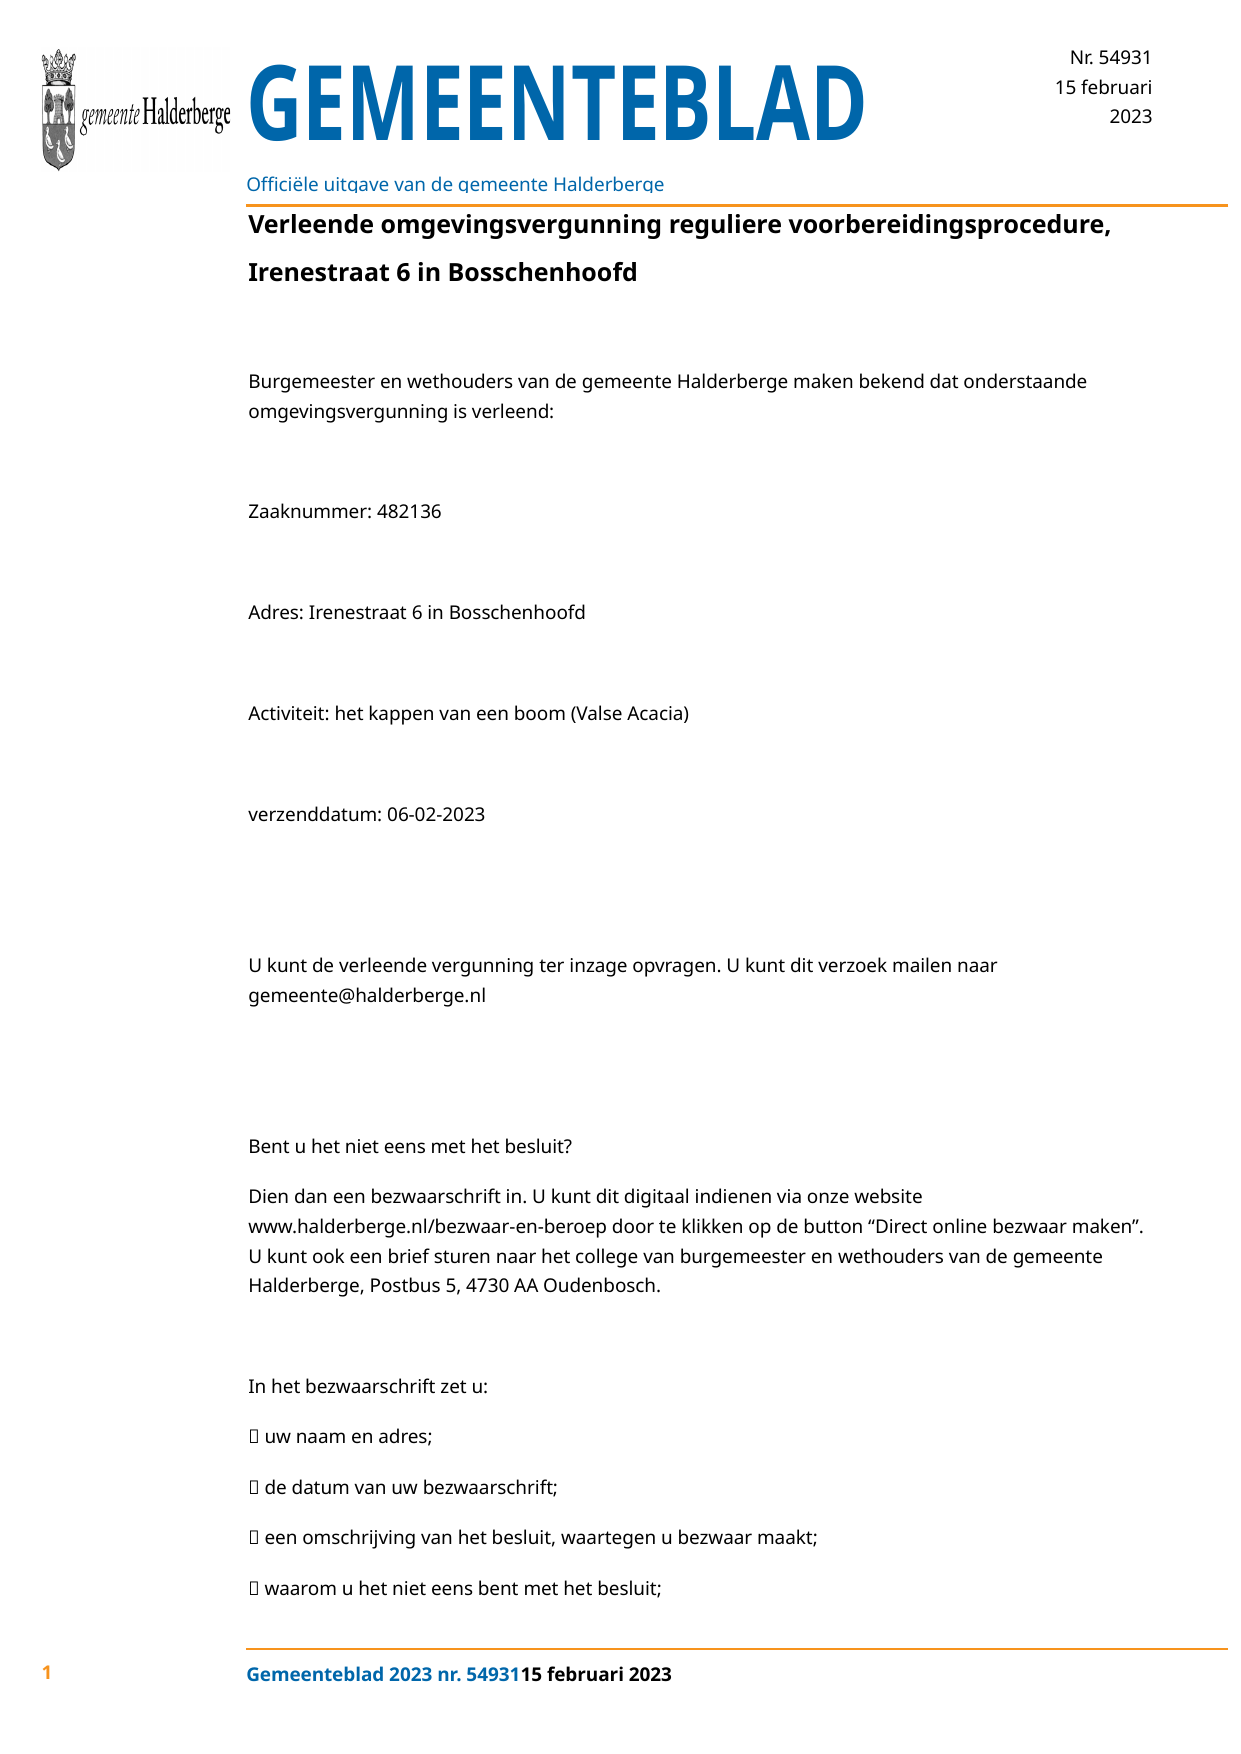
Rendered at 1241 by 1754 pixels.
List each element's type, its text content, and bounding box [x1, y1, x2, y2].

text  de datum van uw bezwaarschrift; [248, 1474, 1152, 1500]
text In het bezwaarschrift zet u: [248, 1373, 1152, 1399]
text Adres: Irenestraat 6 in Bosschenhoofd [248, 599, 1152, 625]
text Verleende omgevingsvergunning reguliere voorbereidingsprocedure, Irenestraat 6 in Bosschenhoofd [248, 207, 1152, 288]
text  waarom u het niet eens bent met het besluit; [248, 1575, 1152, 1601]
text U kunt de verleende vergunning ter inzage opvragen. U kunt dit verzoek mailen naar gemeente@halderberge.nl [248, 952, 1152, 1008]
text verzenddatum: 06-02-2023 [248, 801, 1152, 827]
text Dien dan een bezwaarschrift in. U kunt dit digitaal indienen via onze website www.halderberge.nl/bezwaar-en-beroep door te klikken op de button “Direct online bezwaar maken”. U kunt ook een brief sturen naar het college van burgemeester en wethouders van de gemeente Halderberge, Postbus 5, 4730 AA Oudenbosch. [248, 1184, 1152, 1298]
text Zaaknummer: 482136 [248, 499, 1152, 524]
text  uw naam en adres; [248, 1424, 1152, 1449]
text Activiteit: het kappen van een boom (Valse Acacia) [248, 700, 1152, 726]
picture [41, 47, 231, 172]
text  een omschrijving van het besluit, waartegen u bezwaar maakt; [248, 1524, 1152, 1550]
text Burgemeester en wethouders van de gemeente Halderberge maken bekend dat onderstaande omgevingsvergunning is verleend: [248, 368, 1152, 424]
text Bent u het niet eens met het besluit? [248, 1133, 1152, 1159]
